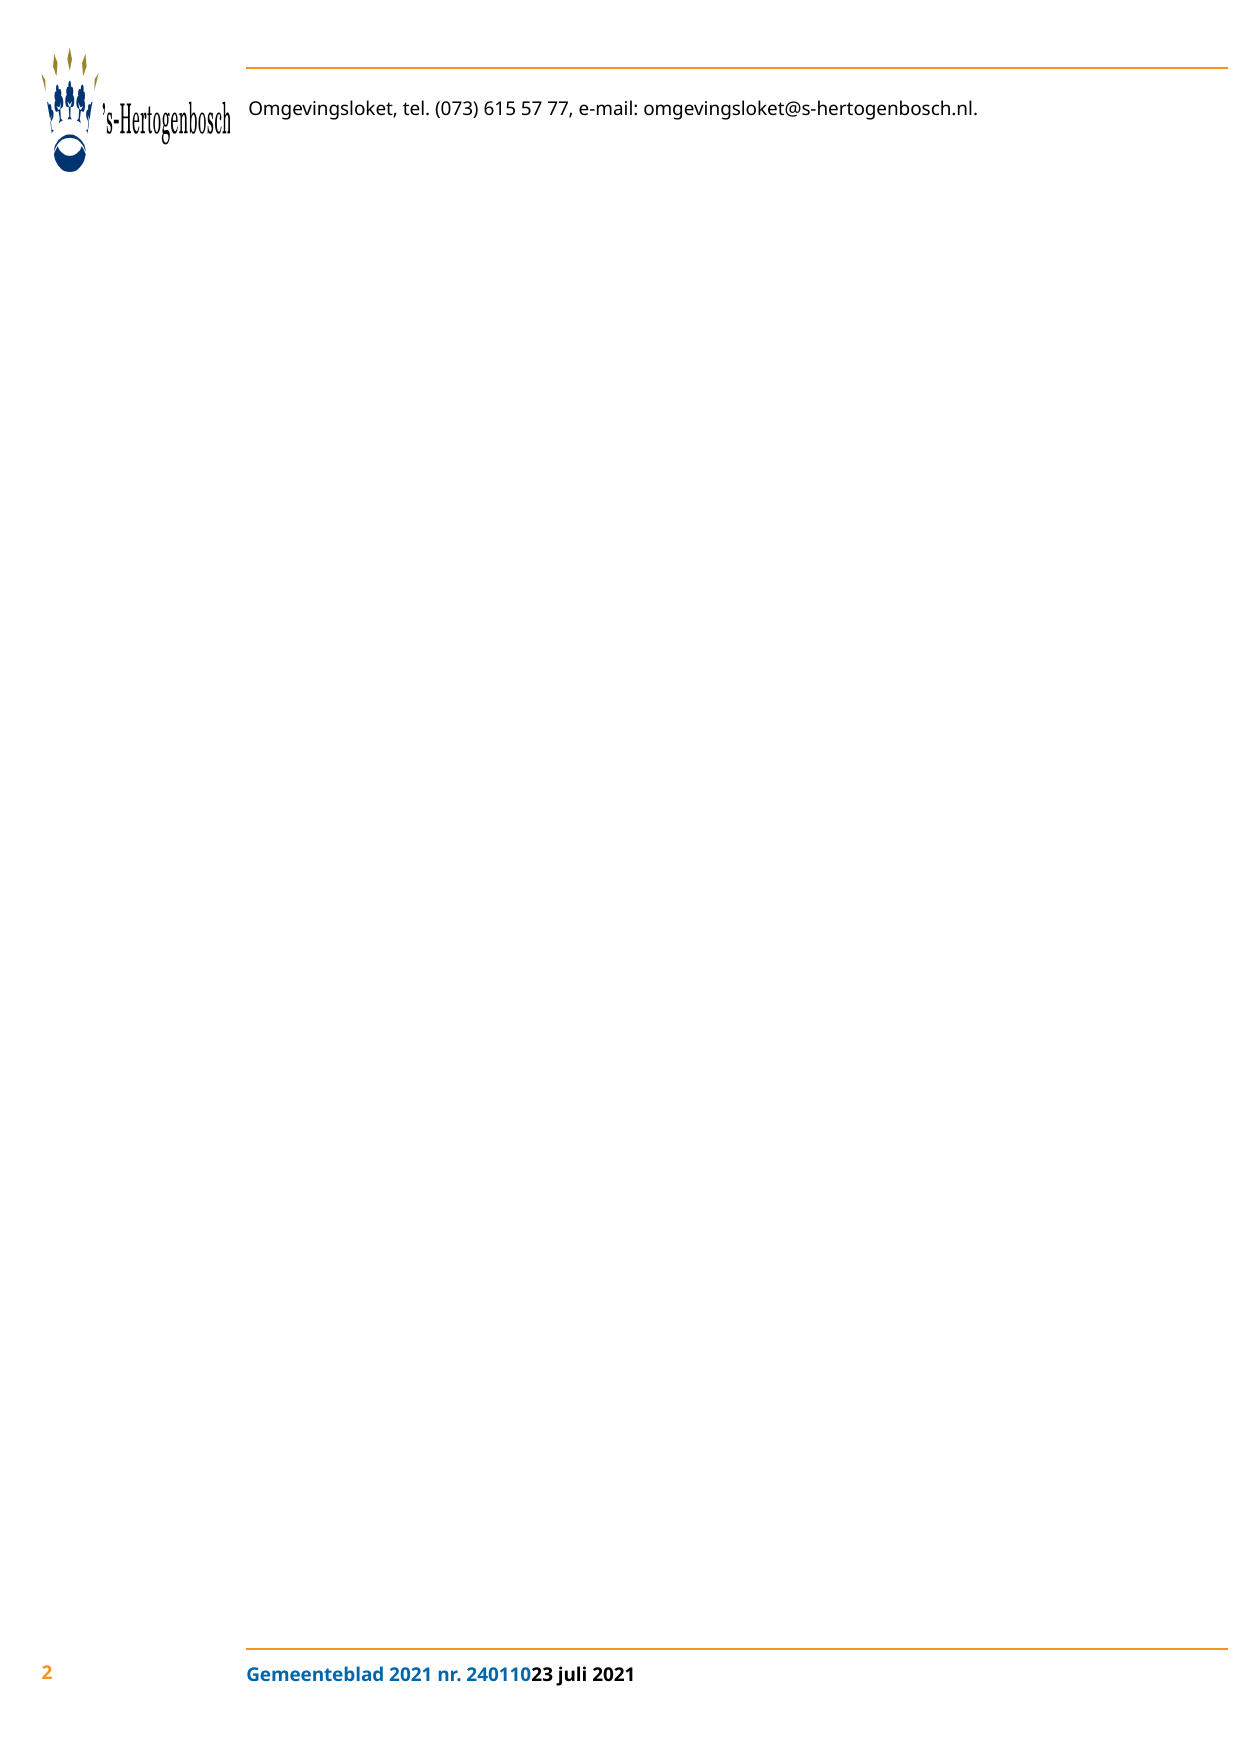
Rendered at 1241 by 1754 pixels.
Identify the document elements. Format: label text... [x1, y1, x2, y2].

picture [41, 47, 231, 172]
text Omgevingsloket, tel. (073) 615 57 77, e-mail: omgevingsloket@s-hertogenbosch.nl. [248, 95, 1152, 121]
